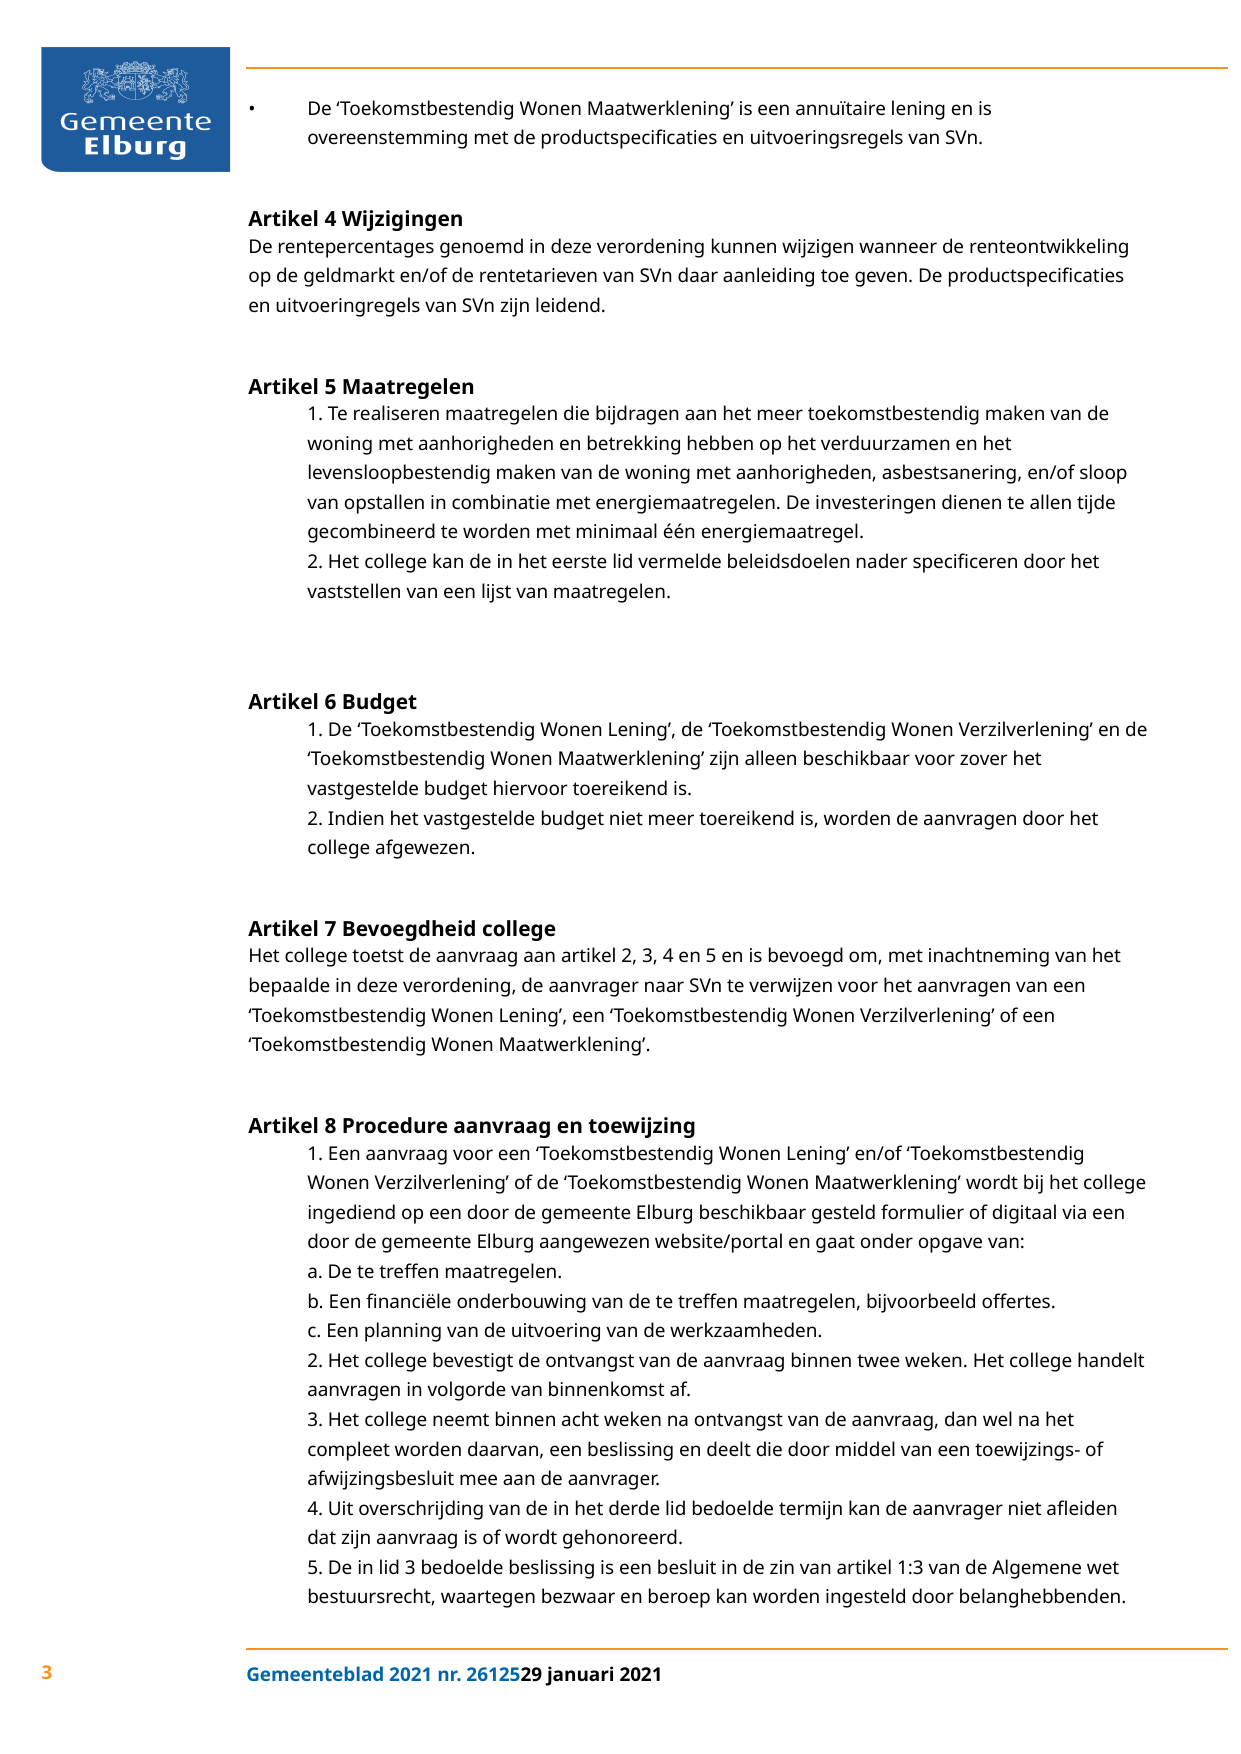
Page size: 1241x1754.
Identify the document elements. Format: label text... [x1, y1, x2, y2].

text Artikel 8 Procedure aanvraag en toewijzing [248, 1111, 1152, 1140]
list 1. De ‘Toekomstbestendig Wonen Lening’, de ‘Toekomstbestendig Wonen Verzilverlening’ en de ‘Toekomstbestendig Wonen Maatwerklening’ zijn alleen beschikbaar voor zover het vastgestelde budget hiervoor toereikend is. [248, 716, 1152, 801]
text Het college toetst de aanvraag aan artikel 2, 3, 4 en 5 en is bevoegd om, met inachtneming van het bepaalde in deze verordening, de aanvrager naar SVn te verwijzen voor het aanvragen van een ‘Toekomstbestendig Wonen Lening’, een ‘Toekomstbestendig Wonen Verzilverlening’ of een ‘Toekomstbestendig Wonen Maatwerklening’. [248, 943, 1152, 1057]
list 1. Te realiseren maatregelen die bijdragen aan het meer toekomstbestendig maken van de woning met aanhorigheden en betrekking hebben op het verduurzamen en het levensloopbestendig maken van de woning met aanhorigheden, asbestsanering, en/of sloop van opstallen in combinatie met energiemaatregelen. De investeringen dienen te allen tijde gecombineerd te worden met minimaal één energiemaatregel. [248, 400, 1152, 544]
list De ‘Toekomstbestendig Wonen Maatwerklening’ is een annuïtaire lening en is overeenstemming met de productspecificaties en uitvoeringsregels van SVn. [248, 95, 1152, 150]
text De rentepercentages genoemd in deze verordening kunnen wijzigen wanneer de renteontwikkeling op de geldmarkt en/of de rentetarieven van SVn daar aanleiding toe geven. De productspecificaties en uitvoeringregels van SVn zijn leidend. [248, 233, 1152, 318]
list 2. Indien het vastgestelde budget niet meer toereikend is, worden de aanvragen door het college afgewezen. [248, 805, 1152, 860]
text Artikel 5 Maatregelen [248, 372, 1152, 400]
list 5. De in lid 3 bedoelde beslissing is een besluit in de zin van artikel 1:3 van de Algemene wet bestuursrecht, waartegen bezwaar en beroep kan worden ingesteld door belanghebbenden. [248, 1554, 1152, 1609]
text Artikel 7 Bevoegdheid college [248, 914, 1152, 943]
list a. De te treffen maatregelen. [248, 1258, 1152, 1284]
list b. Een financiële onderbouwing van de te treffen maatregelen, bijvoorbeeld offertes. [248, 1288, 1152, 1313]
list 2. Het college kan de in het eerste lid vermelde beleidsdoelen nader specificeren door het vaststellen van een lijst van maatregelen. [248, 548, 1152, 604]
list 1. Een aanvraag voor een ‘Toekomstbestendig Wonen Lening’ en/of ‘Toekomstbestendig Wonen Verzilverlening’ of de ‘Toekomstbestendig Wonen Maatwerklening’ wordt bij het college ingediend op een door de gemeente Elburg beschikbaar gesteld formulier of digitaal via een door de gemeente Elburg aangewezen website/portal en gaat onder opgave van: [248, 1140, 1152, 1254]
list 4. Uit overschrijding van de in het derde lid bedoelde termijn kan de aanvrager niet afleiden dat zijn aanvraag is of wordt gehonoreerd. [248, 1495, 1152, 1550]
text Artikel 6 Budget [248, 687, 1152, 716]
list c. Een planning van de uitvoering van de werkzaamheden. [248, 1317, 1152, 1343]
text Artikel 4 Wijzigingen [248, 204, 1152, 233]
picture [41, 47, 231, 172]
list 2. Het college bevestigt de ontvangst van de aanvraag binnen twee weken. Het college handelt aanvragen in volgorde van binnenkomst af. [248, 1347, 1152, 1402]
list 3. Het college neemt binnen acht weken na ontvangst van de aanvraag, dan wel na het compleet worden daarvan, een beslissing en deelt die door middel van een toewijzings- of afwijzingsbesluit mee aan de aanvrager. [248, 1406, 1152, 1491]
